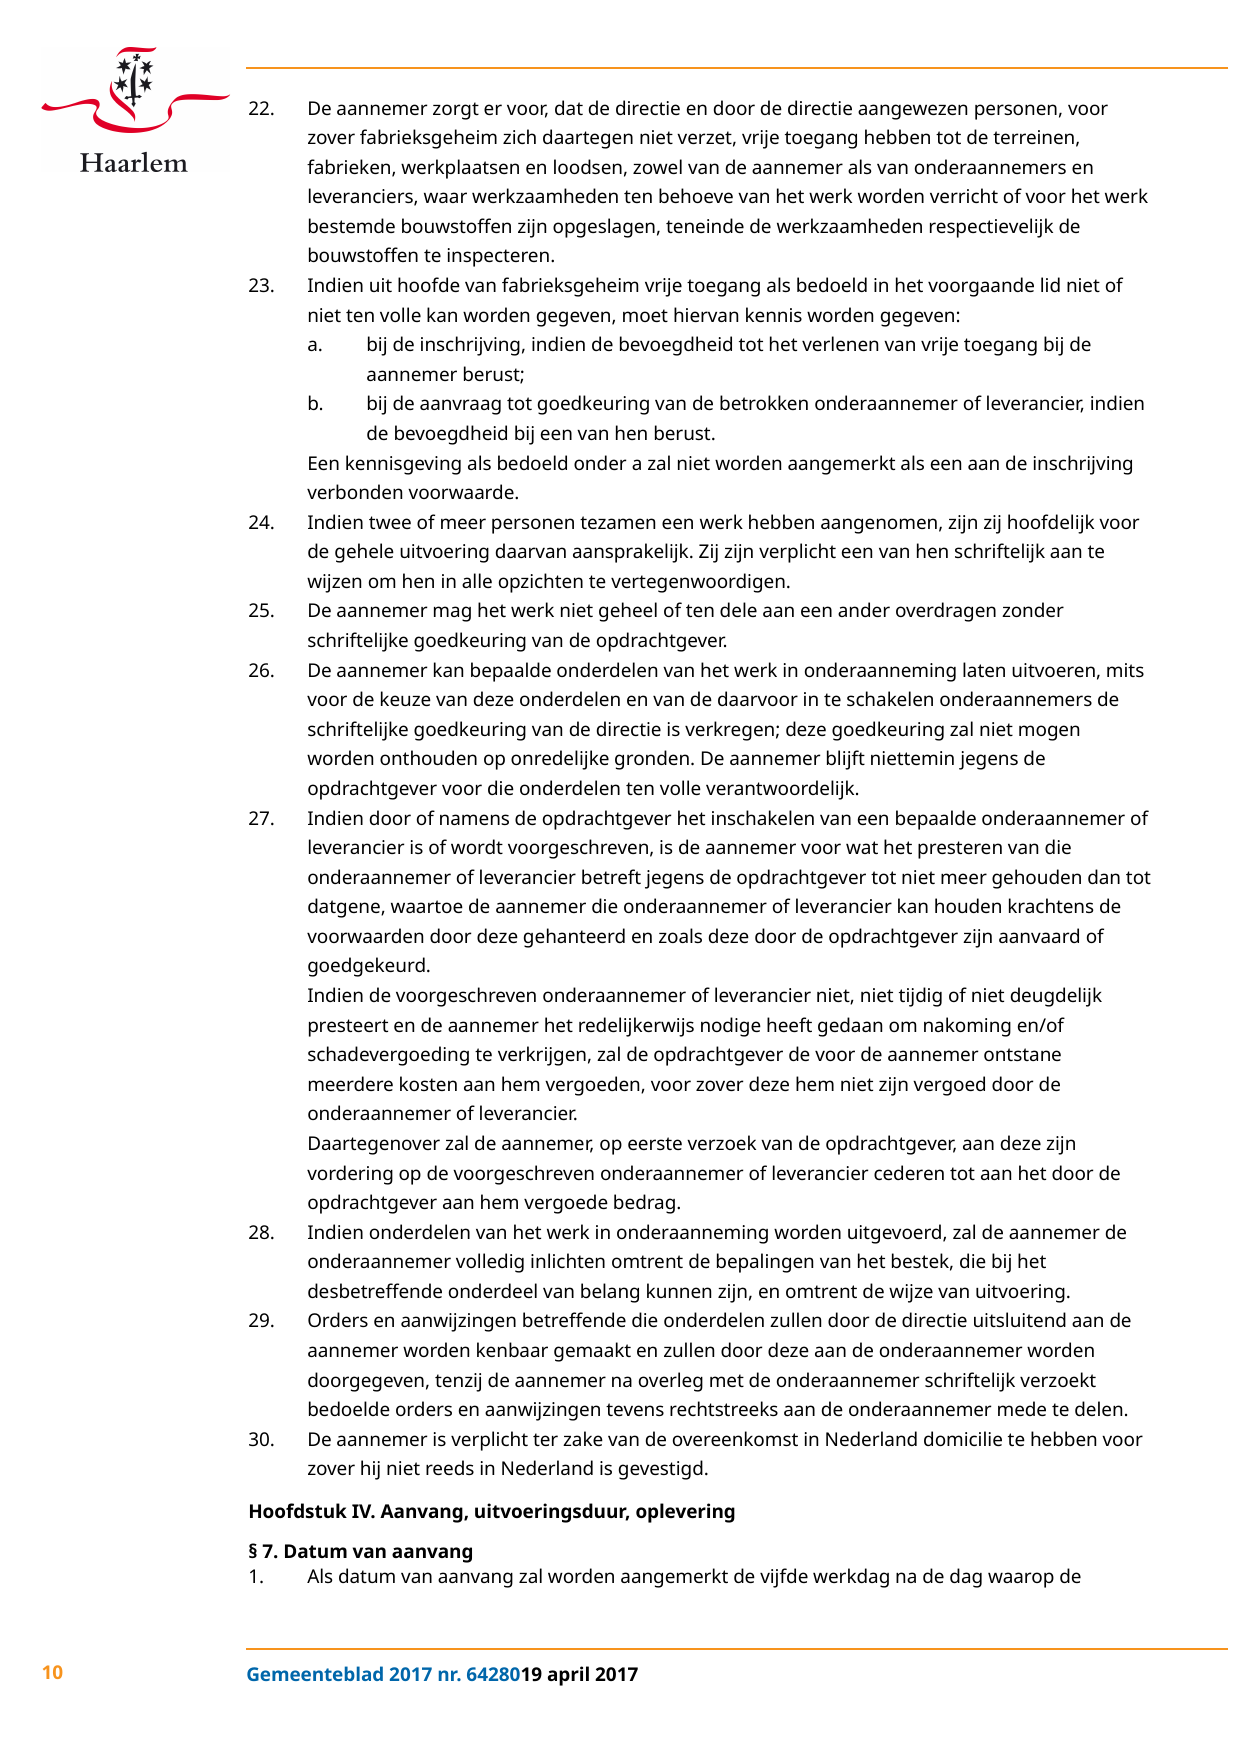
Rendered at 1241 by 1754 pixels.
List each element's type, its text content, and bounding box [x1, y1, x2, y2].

text § 7. Datum van aanvang [248, 1538, 1152, 1564]
list De aannemer kan bepaalde onderdelen van het werk in onderaanneming laten uitvoeren, mits voor de keuze van deze onderdelen en van de daarvoor in te schakelen onderaannemers de schriftelijke goedkeuring van de directie is verkregen; deze goedkeuring zal niet mogen worden onthouden op onredelijke gronden. De aannemer blijft niettemin jegens de opdrachtgever voor die onderdelen ten volle verantwoordelijk. [248, 657, 1152, 801]
list De aannemer is verplicht ter zake van de overeenkomst in Nederland domicilie te hebben voor zover hij niet reeds in Nederland is gevestigd. [248, 1426, 1152, 1481]
list bij de inschrijving, indien de bevoegdheid tot het verlenen van vrije toegang bij de aannemer berust; [307, 331, 1152, 387]
list Een kennisgeving als bedoeld onder a zal niet worden aangemerkt als een aan de inschrijving verbonden voorwaarde. [248, 450, 1152, 505]
list Indien uit hoofde van fabrieksgeheim vrije toegang als bedoeld in het voorgaande lid niet of niet ten volle kan worden gegeven, moet hiervan kennis worden gegeven: [248, 272, 1152, 328]
list Orders en aanwijzingen betreffende die onderdelen zullen door de directie uitsluitend aan de aannemer worden kenbaar gemaakt en zullen door deze aan de onderaannemer worden doorgegeven, tenzij de aannemer na overleg met de onderaannemer schriftelijk verzoekt bedoelde orders en aanwijzingen tevens rechtstreeks aan de onderaannemer mede te delen. [248, 1308, 1152, 1422]
picture [41, 47, 231, 172]
text Hoofdstuk IV. Aanvang, uitvoeringsduur, oplevering [248, 1499, 1152, 1524]
list Daartegenover zal de aannemer, op eerste verzoek van de opdrachtgever, aan deze zijn vordering op de voorgeschreven onderaannemer of leverancier cederen tot aan het door de opdrachtgever aan hem vergoede bedrag. [248, 1130, 1152, 1215]
list Als datum van aanvang zal worden aangemerkt de vijfde werkdag na de dag waarop de [248, 1564, 1152, 1589]
list Indien door of namens de opdrachtgever het inschakelen van een bepaalde onderaannemer of leverancier is of wordt voorgeschreven, is de aannemer voor wat het presteren van die onderaannemer of leverancier betreft jegens de opdrachtgever tot niet meer gehouden dan tot datgene, waartoe de aannemer die onderaannemer of leverancier kan houden krachtens de voorwaarden door deze gehanteerd en zoals deze door de opdrachtgever zijn aanvaard of goedgekeurd. [248, 805, 1152, 978]
list De aannemer zorgt er voor, dat de directie en door de directie aangewezen personen, voor zover fabrieksgeheim zich daartegen niet verzet, vrije toegang hebben tot de terreinen, fabrieken, werkplaatsen en loodsen, zowel van de aannemer als van onderaannemers en leveranciers, waar werkzaamheden ten behoeve van het werk worden verricht of voor het werk bestemde bouwstoffen zijn opgeslagen, teneinde de werkzaamheden respectievelijk de bouwstoffen te inspecteren. [248, 95, 1152, 268]
list Indien onderdelen van het werk in onderaanneming worden uitgevoerd, zal de aannemer de onderaannemer volledig inlichten omtrent de bepalingen van het bestek, die bij het desbetreffende onderdeel van belang kunnen zijn, en omtrent de wijze van uitvoering. [248, 1219, 1152, 1304]
list Indien de voorgeschreven onderaannemer of leverancier niet, niet tijdig of niet deugdelijk presteert en de aannemer het redelijkerwijs nodige heeft gedaan om nakoming en/of schadevergoeding te verkrijgen, zal de opdrachtgever de voor de aannemer ontstane meerdere kosten aan hem vergoeden, voor zover deze hem niet zijn vergoed door de onderaannemer of leverancier. [248, 982, 1152, 1126]
list De aannemer mag het werk niet geheel of ten dele aan een ander overdragen zonder schriftelijke goedkeuring van de opdrachtgever. [248, 598, 1152, 653]
list Indien twee of meer personen tezamen een werk hebben aangenomen, zijn zij hoofdelijk voor de gehele uitvoering daarvan aansprakelijk. Zij zijn verplicht een van hen schriftelijk aan te wijzen om hen in alle opzichten te vertegenwoordigen. [248, 509, 1152, 594]
list bij de aanvraag tot goedkeuring van de betrokken onderaannemer of leverancier, indien de bevoegdheid bij een van hen berust. [307, 391, 1152, 446]
